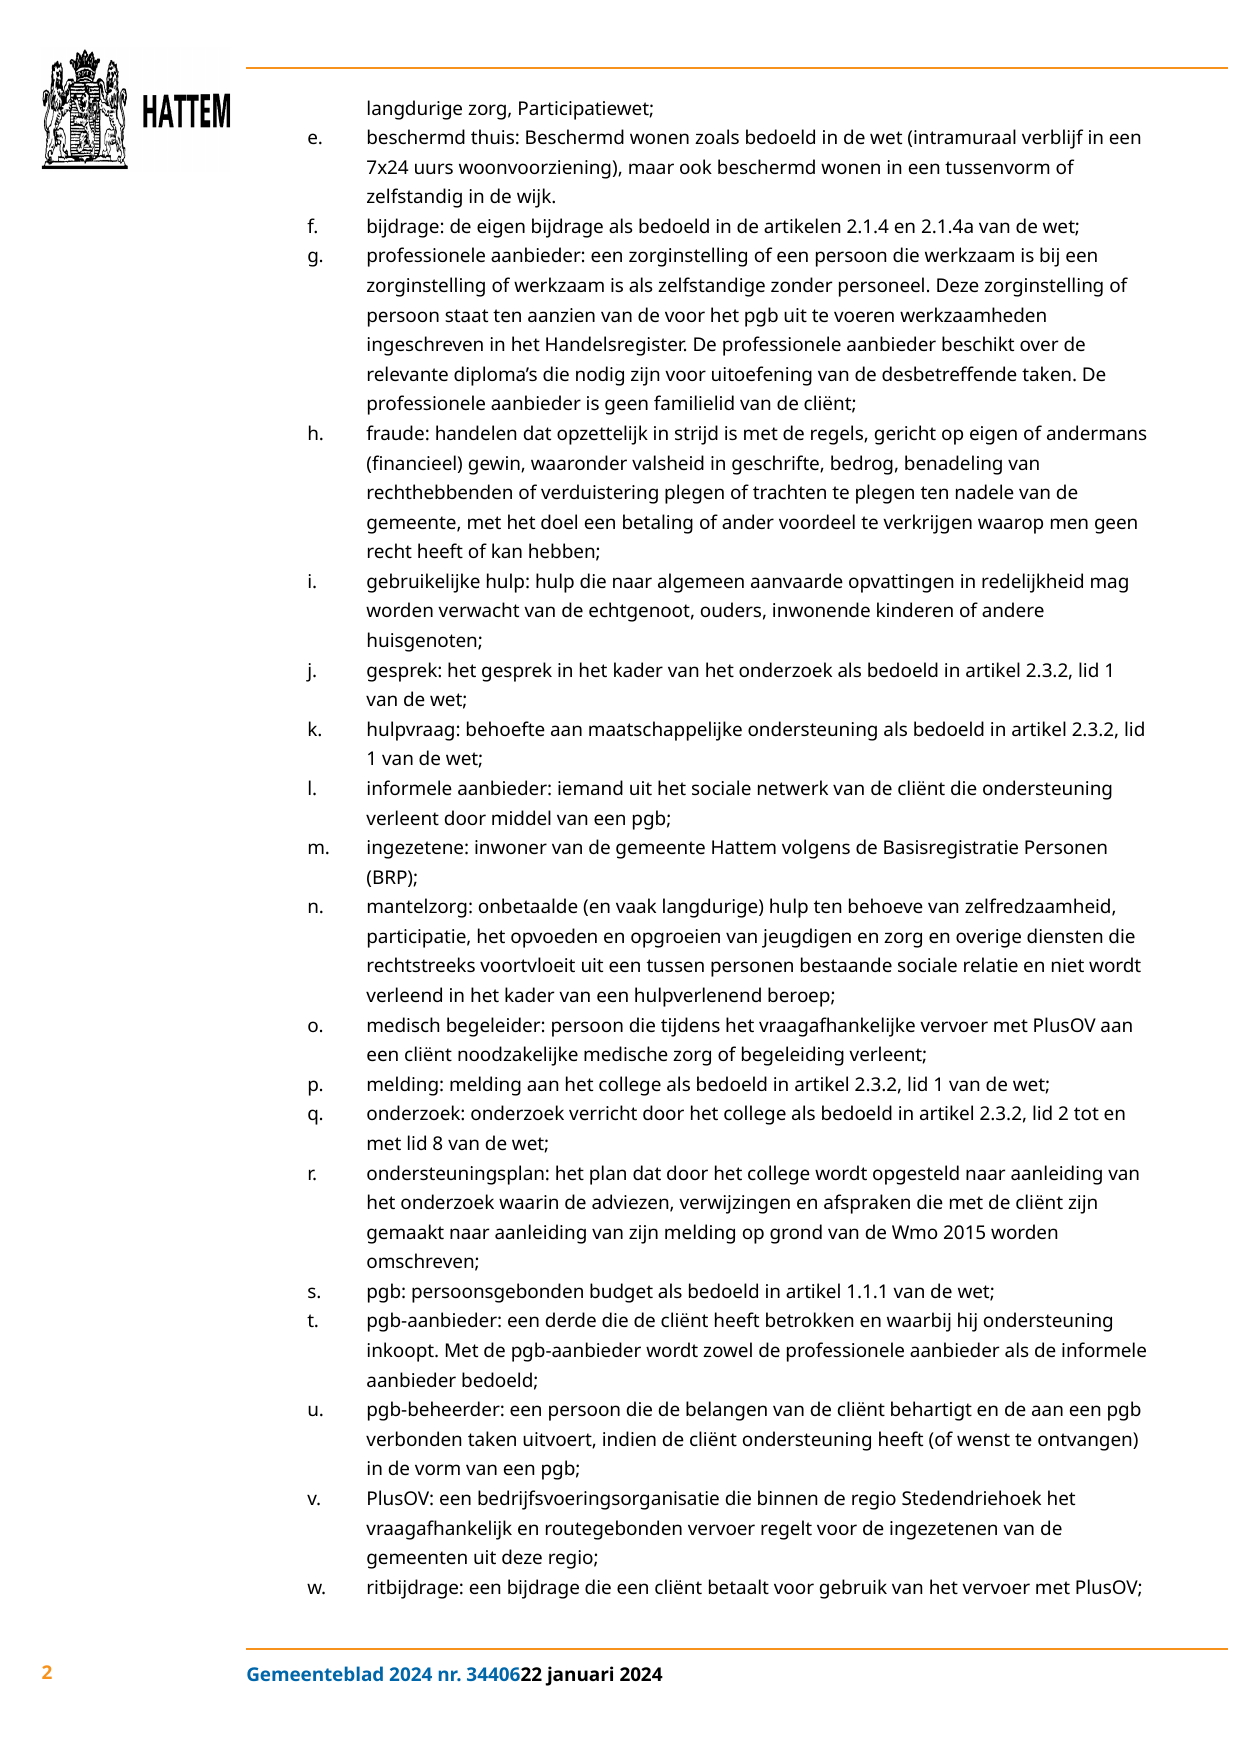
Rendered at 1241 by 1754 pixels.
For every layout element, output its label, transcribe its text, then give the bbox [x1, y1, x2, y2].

list PlusOV: een bedrijfsvoeringsorganisatie die binnen de regio Stedendriehoek het vraagafhankelijk en routegebonden vervoer regelt voor de ingezetenen van de gemeenten uit deze regio; [307, 1485, 1152, 1570]
list langdurige zorg, Participatiewet; [307, 95, 1152, 121]
list ingezetene: inwoner van de gemeente Hattem volgens de Basisregistratie Personen (BRP); [307, 834, 1152, 890]
list gesprek: het gesprek in het kader van het onderzoek als bedoeld in artikel 2.3.2, lid 1 van de wet; [307, 657, 1152, 712]
list bijdrage: de eigen bijdrage als bedoeld in de artikelen 2.1.4 en 2.1.4a van de wet; [307, 213, 1152, 239]
list informele aanbieder: iemand uit het sociale netwerk van de cliënt die ondersteuning verleent door middel van een pgb; [307, 775, 1152, 831]
list onderzoek: onderzoek verricht door het college als bedoeld in artikel 2.3.2, lid 2 tot en met lid 8 van de wet; [307, 1101, 1152, 1156]
list ritbijdrage: een bijdrage die een cliënt betaalt voor gebruik van het vervoer met PlusOV; [307, 1574, 1152, 1600]
picture [41, 47, 231, 172]
list mantelzorg: onbetaalde (en vaak langdurige) hulp ten behoeve van zelfredzaamheid, participatie, het opvoeden en opgroeien van jeugdigen en zorg en overige diensten die rechtstreeks voortvloeit uit een tussen personen bestaande sociale relatie en niet wordt verleend in het kader van een hulpverlenend beroep; [307, 893, 1152, 1008]
list pgb-beheerder: een persoon die de belangen van de cliënt behartigt en de aan een pgb verbonden taken uitvoert, indien de cliënt ondersteuning heeft (of wenst te ontvangen) in de vorm van een pgb; [307, 1396, 1152, 1481]
list pgb-aanbieder: een derde die de cliënt heeft betrokken en waarbij hij ondersteuning inkoopt. Met de pgb-aanbieder wordt zowel de professionele aanbieder als de informele aanbieder bedoeld; [307, 1308, 1152, 1393]
list gebruikelijke hulp: hulp die naar algemeen aanvaarde opvattingen in redelijkheid mag worden verwacht van de echtgenoot, ouders, inwonende kinderen of andere huisgenoten; [307, 568, 1152, 653]
list ondersteuningsplan: het plan dat door het college wordt opgesteld naar aanleiding van het onderzoek waarin de adviezen, verwijzingen en afspraken die met de cliënt zijn gemaakt naar aanleiding van zijn melding op grond van de Wmo 2015 worden omschreven; [307, 1160, 1152, 1274]
list professionele aanbieder: een zorginstelling of een persoon die werkzaam is bij een zorginstelling of werkzaam is als zelfstandige zonder personeel. Deze zorginstelling of persoon staat ten aanzien van de voor het pgb uit te voeren werkzaamheden ingeschreven in het Handelsregister. De professionele aanbieder beschikt over de relevante diploma’s die nodig zijn voor uitoefening van de desbetreffende taken. De professionele aanbieder is geen familielid van de cliënt; [307, 243, 1152, 416]
list beschermd thuis: Beschermd wonen zoals bedoeld in de wet (intramuraal verblijf in een 7x24 uurs woonvoorziening), maar ook beschermd wonen in een tussenvorm of zelfstandig in de wijk. [307, 124, 1152, 209]
list medisch begeleider: persoon die tijdens het vraagafhankelijke vervoer met PlusOV aan een cliënt noodzakelijke medische zorg of begeleiding verleent; [307, 1012, 1152, 1067]
list hulpvraag: behoefte aan maatschappelijke ondersteuning als bedoeld in artikel 2.3.2, lid 1 van de wet; [307, 716, 1152, 771]
list melding: melding aan het college als bedoeld in artikel 2.3.2, lid 1 van de wet; [307, 1071, 1152, 1097]
list pgb: persoonsgebonden budget als bedoeld in artikel 1.1.1 van de wet; [307, 1278, 1152, 1304]
list fraude: handelen dat opzettelijk in strijd is met de regels, gericht op eigen of andermans (financieel) gewin, waaronder valsheid in geschrifte, bedrog, benadeling van rechthebbenden of verduistering plegen of trachten te plegen ten nadele van de gemeente, met het doel een betaling of ander voordeel te verkrijgen waarop men geen recht heeft of kan hebben; [307, 420, 1152, 564]
